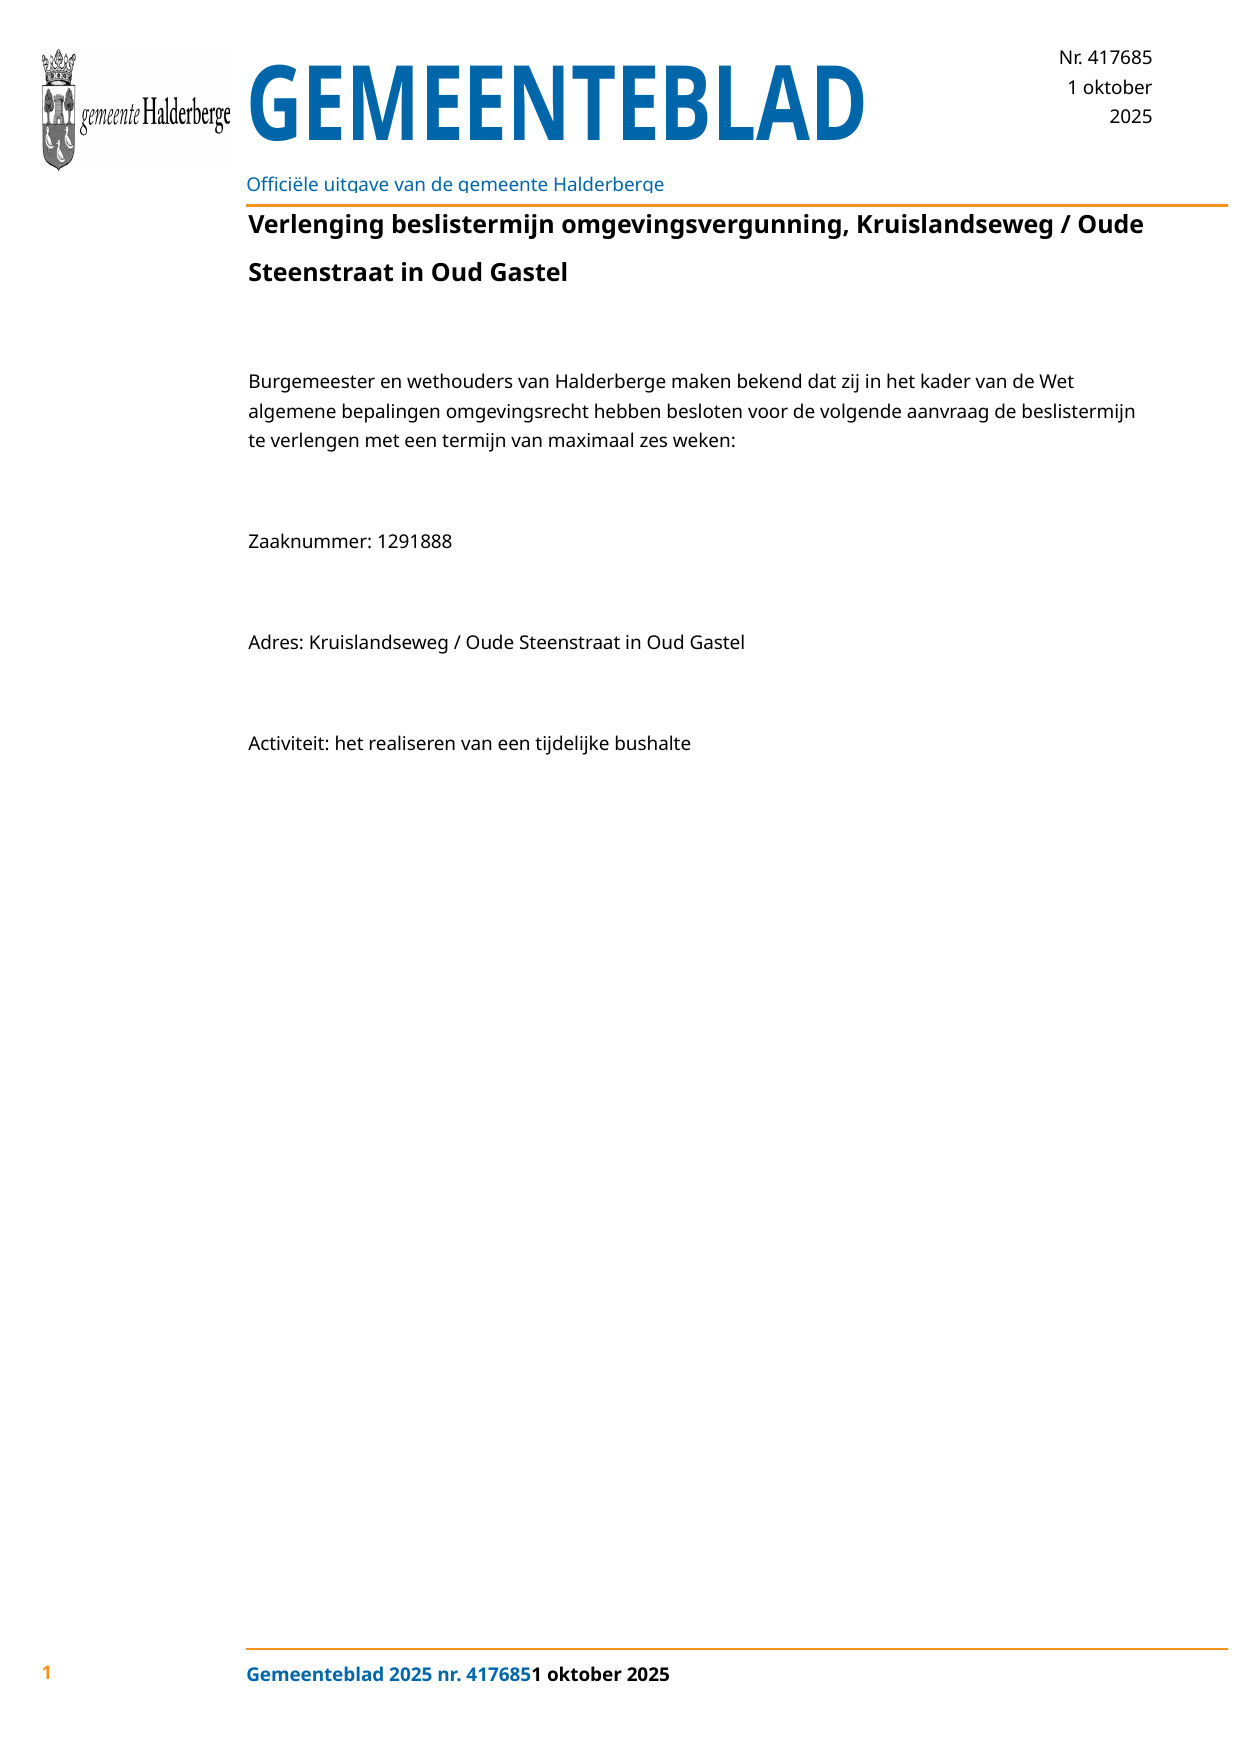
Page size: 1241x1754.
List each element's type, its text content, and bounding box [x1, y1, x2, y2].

text Activiteit: het realiseren van een tijdelijke bushalte [248, 730, 1152, 756]
text Verlenging beslistermijn omgevingsvergunning, Kruislandseweg / Oude Steenstraat in Oud Gastel [248, 207, 1152, 288]
text Burgemeester en wethouders van Halderberge maken bekend dat zij in het kader van de Wet algemene bepalingen omgevingsrecht hebben besloten voor de volgende aanvraag de beslistermijn te verlengen met een termijn van maximaal zes weken: [248, 368, 1152, 453]
text Zaaknummer: 1291888 [248, 528, 1152, 554]
text Adres: Kruislandseweg / Oude Steenstraat in Oud Gastel [248, 629, 1152, 655]
picture [41, 47, 231, 172]
